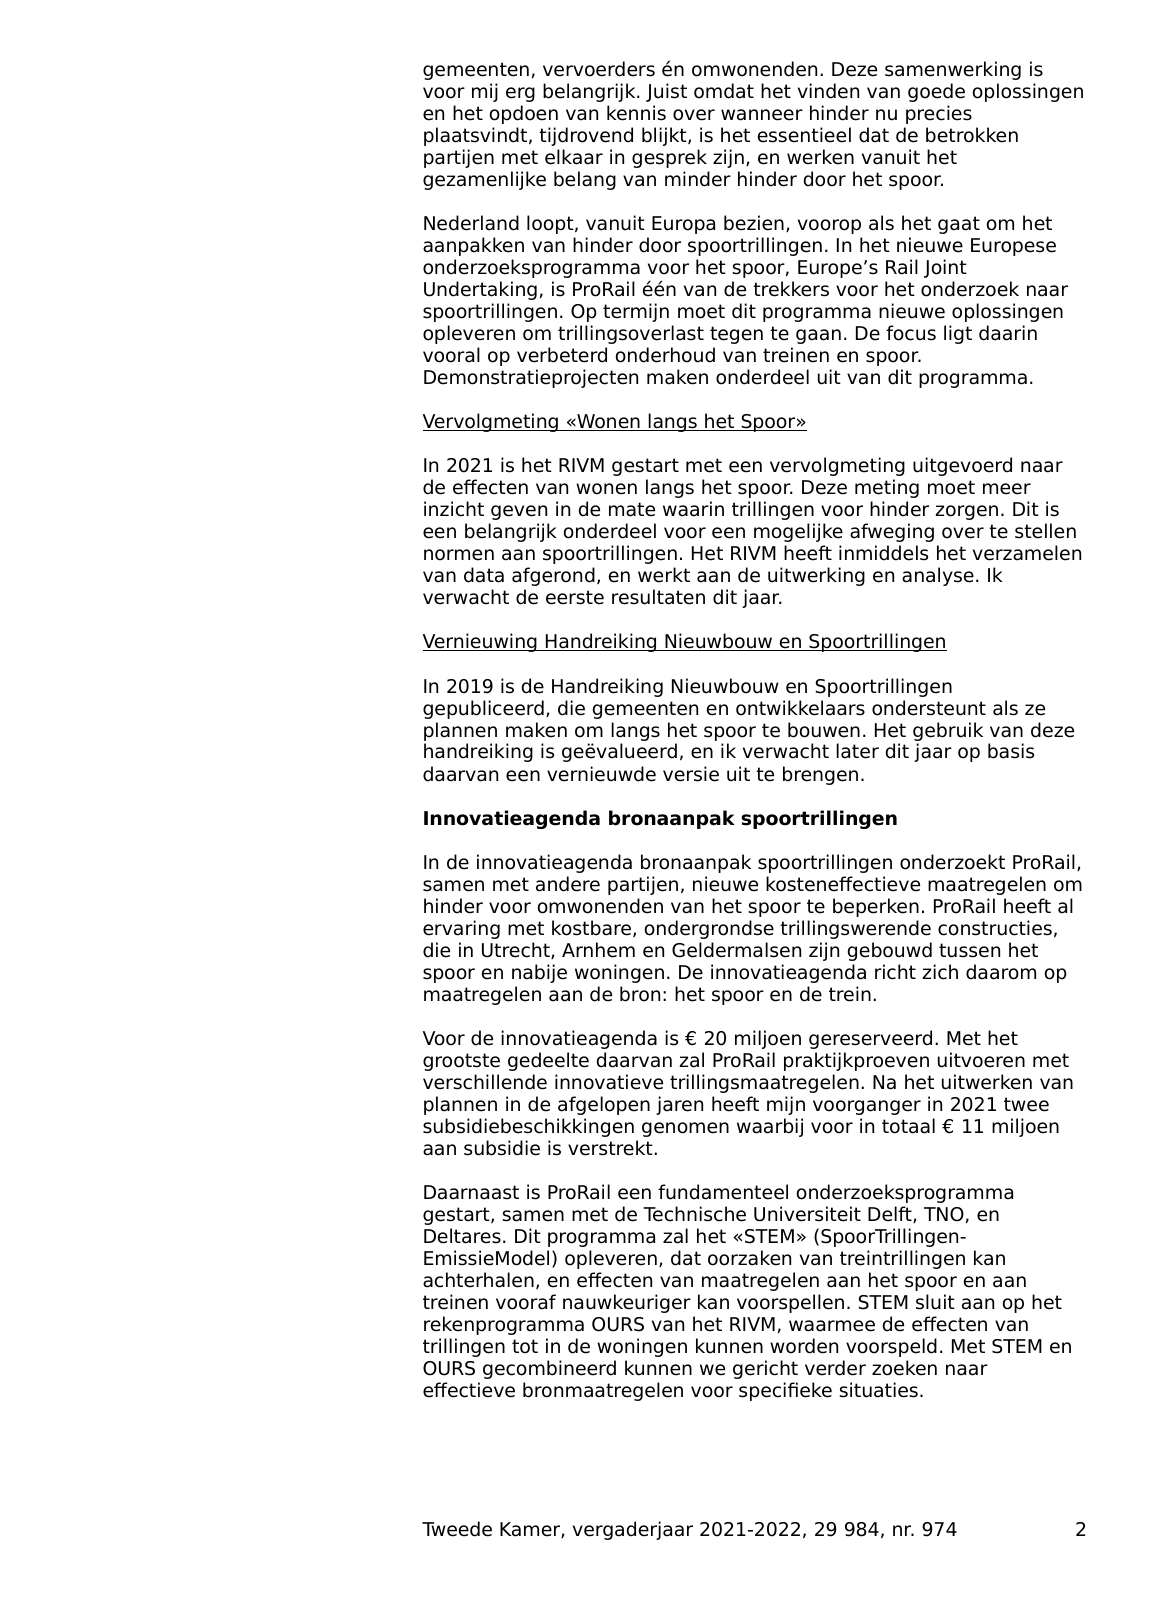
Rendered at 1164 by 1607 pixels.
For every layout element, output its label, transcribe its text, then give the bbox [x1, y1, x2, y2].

text Voor de innovatieagenda is € 20 miljoen gereserveerd. Met het grootste gedeelte daarvan zal ProRail praktijkproeven uitvoeren met verschillende innovatieve trillingsmaatregelen. Na het uitwerken van plannen in de afgelopen jaren heeft mijn voorganger in 2021 twee subsidiebeschikkingen genomen waarbij voor in totaal € 11 miljoen aan subsidie is verstrekt. [422, 1028, 1087, 1160]
text Nederland loopt, vanuit Europa bezien, voorop als het gaat om het aanpakken van hinder door spoortrillingen. In het nieuwe Europese onderzoeksprogramma voor het spoor, Europe’s Rail Joint Undertaking, is ProRail één van de trekkers voor het onderzoek naar spoortrillingen. Op termijn moet dit programma nieuwe oplossingen opleveren om trillingsoverlast tegen te gaan. De focus ligt daarin vooral op verbeterd onderhoud van treinen en spoor. Demonstratieprojecten maken onderdeel uit van dit programma. [422, 213, 1087, 389]
text In 2021 is het RIVM gestart met een vervolgmeting uitgevoerd naar de effecten van wonen langs het spoor. Deze meting moet meer inzicht geven in de mate waarin trillingen voor hinder zorgen. Dit is een belangrijk onderdeel voor een mogelijke afweging over te stellen normen aan spoortrillingen. Het RIVM heeft inmiddels het verzamelen van data afgerond, en werkt aan de uitwerking en analyse. Ik verwacht de eerste resultaten dit jaar. [422, 455, 1087, 609]
subtitle Innovatieagenda bronaanpak spoortrillingen [422, 808, 1087, 829]
text In 2019 is de Handreiking Nieuwbouw en Spoortrillingen gepubliceerd, die gemeenten en ontwikkelaars ondersteunt als ze plannen maken om langs het spoor te bouwen. Het gebruik van deze handreiking is geëvalueerd, en ik verwacht later dit jaar op basis daarvan een vernieuwde versie uit te brengen. [422, 676, 1087, 785]
subtitle Vernieuwing Handreiking Nieuwbouw en Spoortrillingen [422, 631, 1087, 653]
text Daarnaast is ProRail een fundamenteel onderzoeksprogramma gestart, samen met de Technische Universiteit Delft, TNO, en Deltares. Dit programma zal het «STEM» (SpoorTrillingen-EmissieModel) opleveren, dat oorzaken van treintrillingen kan achterhalen, en effecten van maatregelen aan het spoor en aan treinen vooraf nauwkeuriger kan voorspellen. STEM sluit aan op het rekenprogramma OURS van het RIVM, waarmee de effecten van trillingen tot in de woningen kunnen worden voorspeld. Met STEM en OURS gecombineerd kunnen we gericht verder zoeken naar effectieve bronmaatregelen voor specifieke situaties. [422, 1182, 1087, 1402]
text In de innovatieagenda bronaanpak spoortrillingen onderzoekt ProRail, samen met andere partijen, nieuwe kosteneffectieve maatregelen om hinder voor omwonenden van het spoor te beperken. ProRail heeft al ervaring met kostbare, ondergrondse trillingswerende constructies, die in Utrecht, Arnhem en Geldermalsen zijn gebouwd tussen het spoor en nabije woningen. De innovatieagenda richt zich daarom op maatregelen aan de bron: het spoor en de trein. [422, 852, 1087, 1006]
subtitle Vervolgmeting «Wonen langs het Spoor» [422, 411, 1087, 433]
text gemeenten, vervoerders én omwonenden. Deze samenwerking is voor mij erg belangrijk. Juist omdat het vinden van goede oplossingen en het opdoen van kennis over wanneer hinder nu precies plaatsvindt, tijdrovend blijkt, is het essentieel dat de betrokken partijen met elkaar in gesprek zijn, en werken vanuit het gezamenlijke belang van minder hinder door het spoor. [422, 59, 1087, 191]
